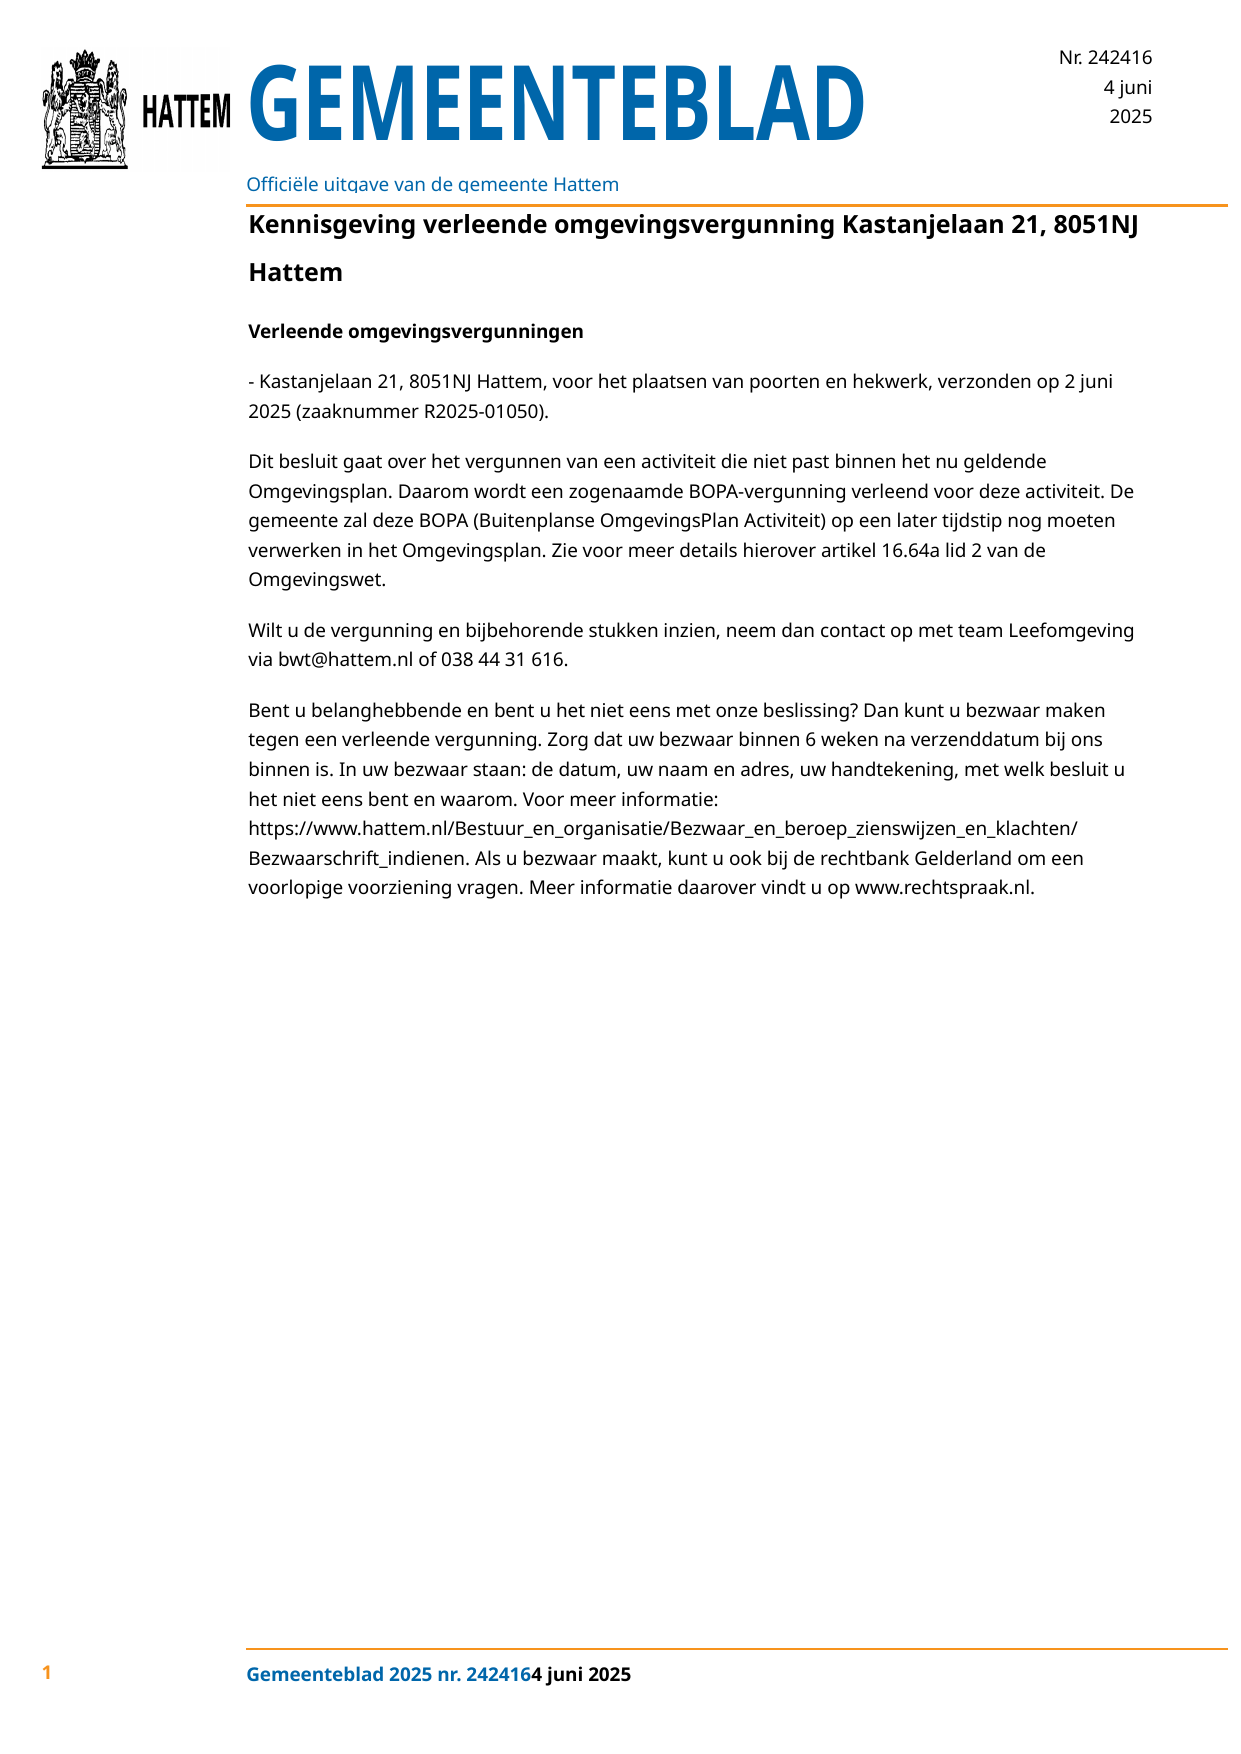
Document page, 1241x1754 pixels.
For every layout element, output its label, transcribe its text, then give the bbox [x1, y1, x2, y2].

text Kennisgeving verleende omgevingsvergunning Kastanjelaan 21, 8051NJ Hattem [248, 207, 1152, 288]
text Dit besluit gaat over het vergunnen van een activiteit die niet past binnen het nu geldende Omgevingsplan. Daarom wordt een zogenaamde BOPA-vergunning verleend voor deze activiteit. De gemeente zal deze BOPA (Buitenplanse OmgevingsPlan Activiteit) op een later tijdstip nog moeten verwerken in het Omgevingsplan. Zie voor meer details hierover artikel 16.64a lid 2 van de Omgevingswet. [248, 448, 1152, 592]
picture [41, 47, 231, 172]
text Verleende omgevingsvergunningen [248, 318, 1152, 344]
text Bent u belanghebbende en bent u het niet eens met onze beslissing? Dan kunt u bezwaar maken tegen een verleende vergunning. Zorg dat uw bezwaar binnen 6 weken na verzenddatum bij ons binnen is. In uw bezwaar staan: de datum, uw naam en adres, uw handtekening, met welk besluit u het niet eens bent en waarom. Voor meer informatie: https://www.hattem.nl/Bestuur_en_organisatie/Bezwaar_en_beroep_zienswijzen_en_klachten/Bezwaarschrift_indienen. Als u bezwaar maakt, kunt u ook bij de rechtbank Gelderland om een voorlopige voorziening vragen. Meer informatie daarover vindt u op www.rechtspraak.nl. [248, 697, 1152, 900]
text Wilt u de vergunning en bijbehorende stukken inzien, neem dan contact op met team Leefomgeving via bwt@hattem.nl of 038 44 31 616. [248, 617, 1152, 672]
text - Kastanjelaan 21, 8051NJ Hattem, voor het plaatsen van poorten en hekwerk, verzonden op 2 juni 2025 (zaaknummer R2025-01050). [248, 368, 1152, 424]
